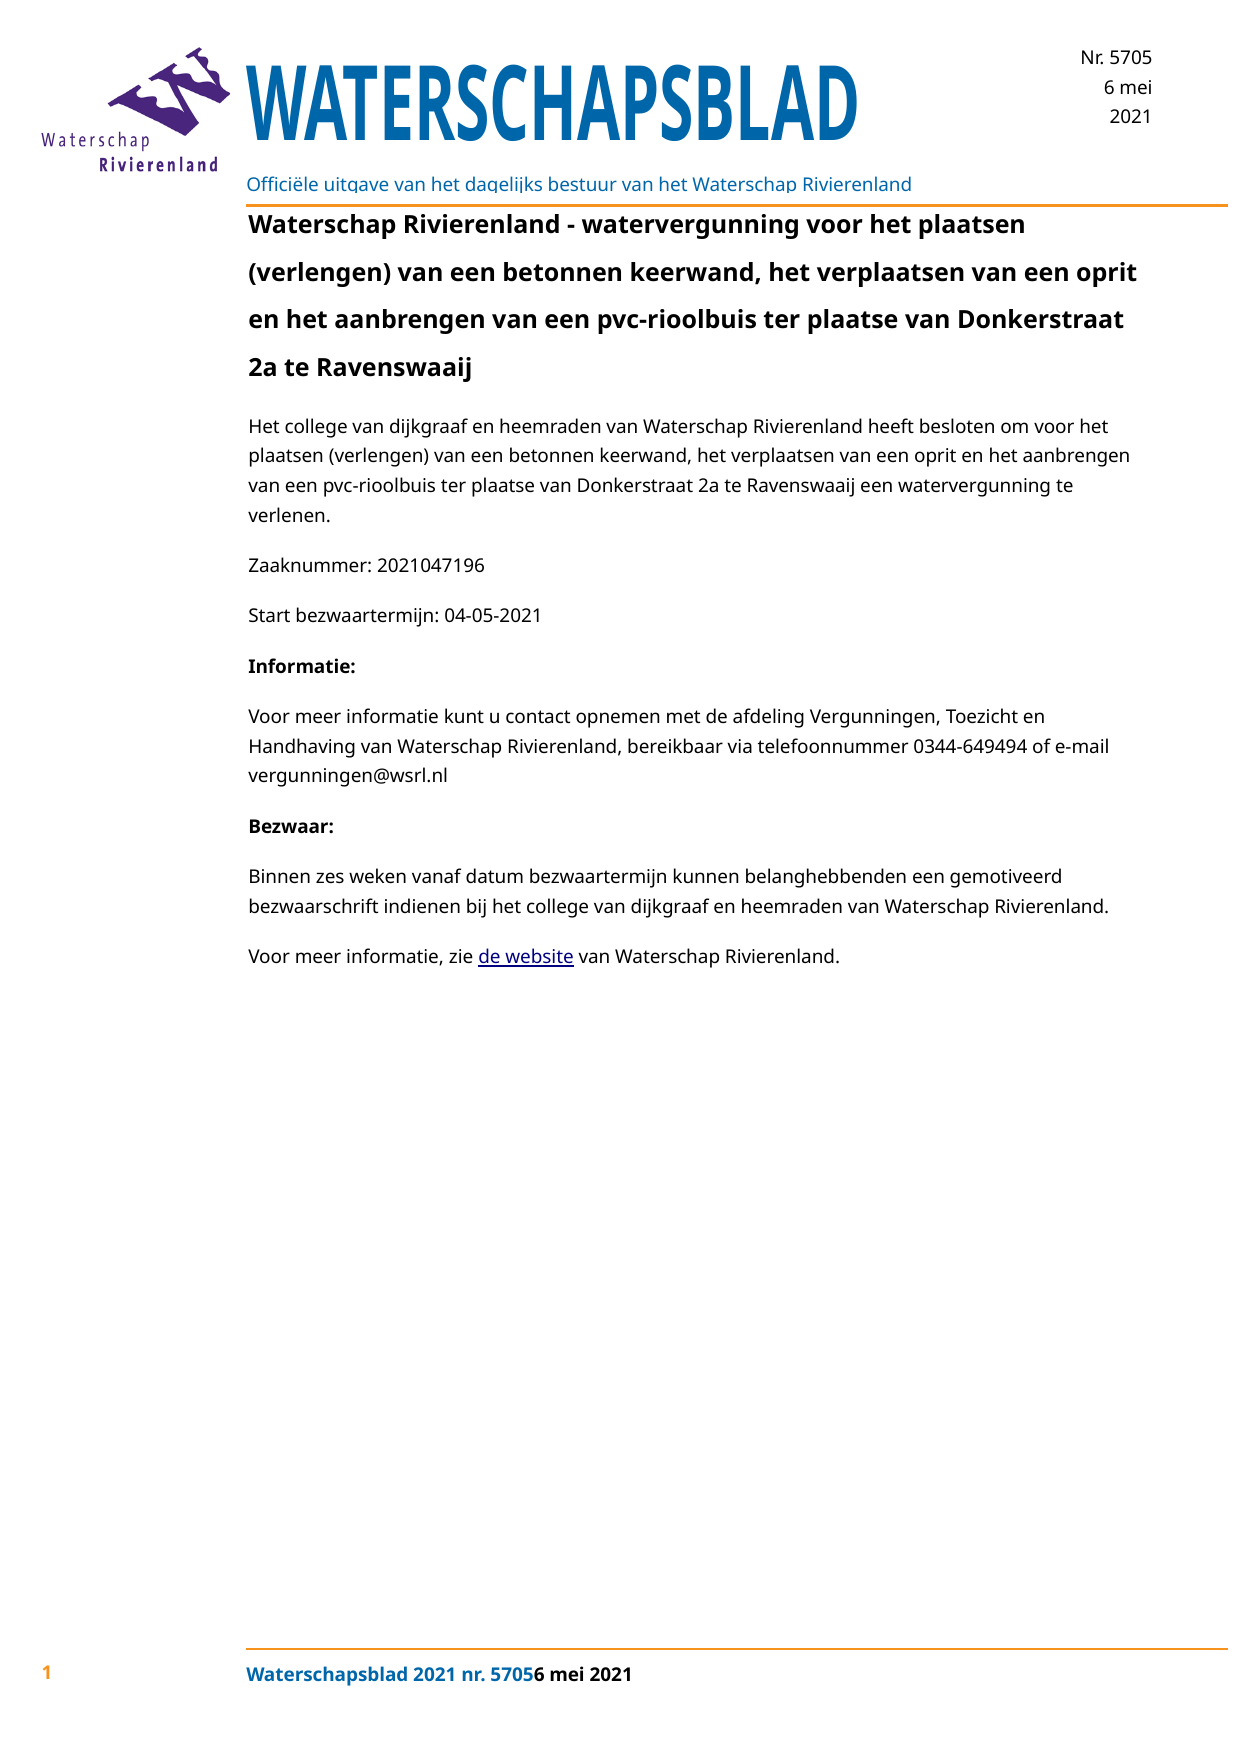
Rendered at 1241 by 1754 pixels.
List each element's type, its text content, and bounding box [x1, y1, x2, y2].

text Informatie: [248, 653, 1152, 679]
picture [41, 47, 231, 172]
text Start bezwaartermijn: 04-05-2021 [248, 603, 1152, 628]
text Het college van dijkgraaf en heemraden van Waterschap Rivierenland heeft besloten om voor het plaatsen (verlengen) van een betonnen keerwand, het verplaatsen van een oprit en het aanbrengen van een pvc-rioolbuis ter plaatse van Donkerstraat 2a te Ravenswaaij een watervergunning te verlenen. [248, 413, 1152, 528]
text Voor meer informatie kunt u contact opnemen met de afdeling Vergunningen, Toezicht en Handhaving van Waterschap Rivierenland, bereikbaar via telefoonnummer 0344-649494 of e-mail vergunningen@wsrl.nl [248, 703, 1152, 788]
text Bezwaar: [248, 813, 1152, 839]
text Waterschap Rivierenland - watervergunning voor het plaatsen (verlengen) van een betonnen keerwand, het verplaatsen van een oprit en het aanbrengen van een pvc-rioolbuis ter plaatse van Donkerstraat 2a te Ravenswaaij [248, 207, 1152, 384]
text Zaaknummer: 2021047196 [248, 552, 1152, 578]
text Voor meer informatie, zie de website van Waterschap Rivierenland. [248, 943, 1152, 969]
text Binnen zes weken vanaf datum bezwaartermijn kunnen belanghebbenden een gemotiveerd bezwaarschrift indienen bij het college van dijkgraaf en heemraden van Waterschap Rivierenland. [248, 863, 1152, 919]
